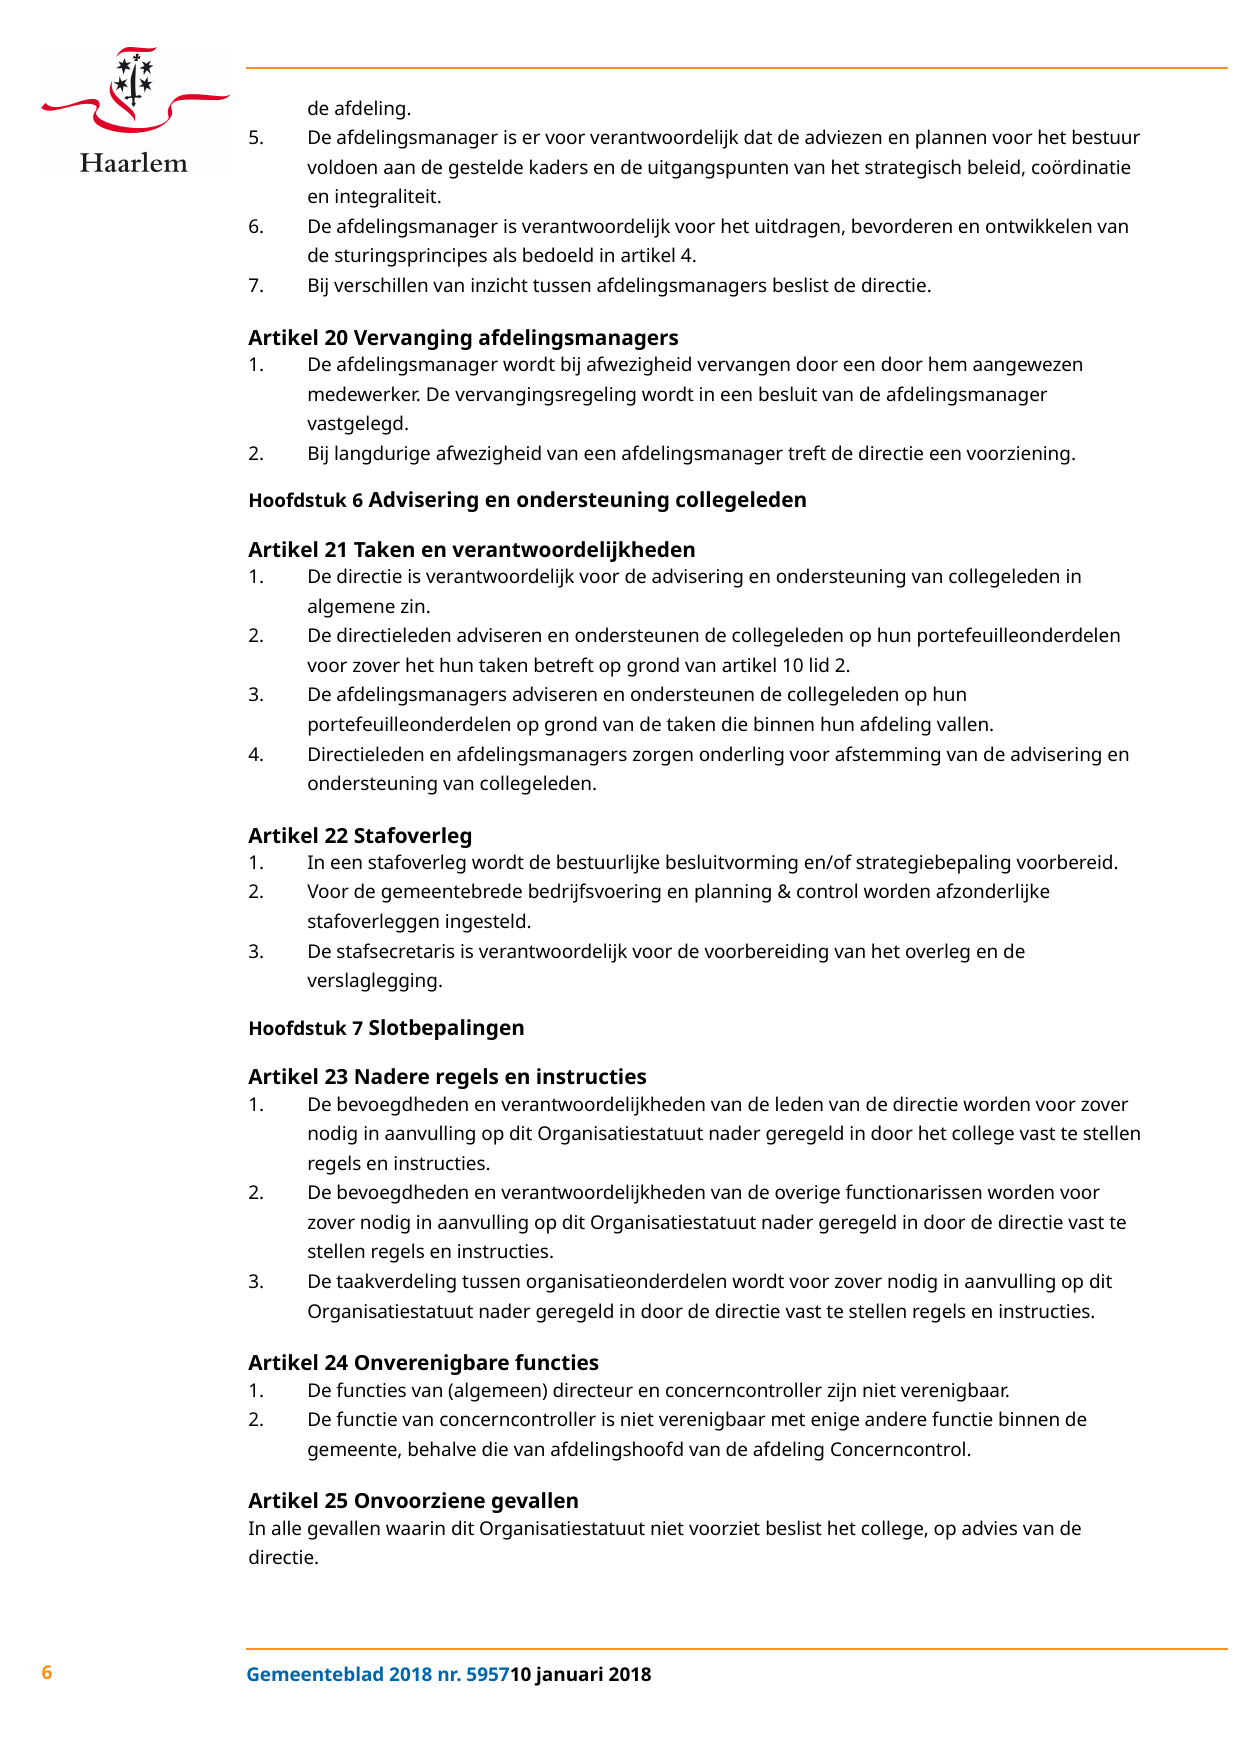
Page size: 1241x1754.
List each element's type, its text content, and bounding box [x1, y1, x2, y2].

list De functies van (algemeen) directeur en concerncontroller zijn niet verenigbaar. [248, 1377, 1152, 1402]
list De afdelingsmanager wordt bij afwezigheid vervangen door een door hem aangewezen medewerker. De vervangingsregeling wordt in een besluit van de afdelingsmanager vastgelegd. [248, 351, 1152, 436]
list De functie van concerncontroller is niet verenigbaar met enige andere functie binnen de gemeente, behalve die van afdelingshoofd van de afdeling Concerncontrol. [248, 1406, 1152, 1462]
list De bevoegdheden en verantwoordelijkheden van de leden van de directie worden voor zover nodig in aanvulling op dit Organisatiestatuut nader geregeld in door het college vast te stellen regels en instructies. [248, 1091, 1152, 1176]
list Voor de gemeentebrede bedrijfsvoering en planning & control worden afzonderlijke stafoverleggen ingesteld. [248, 879, 1152, 934]
text Hoofdstuk 6 Advisering en ondersteuning collegeleden [248, 486, 1152, 514]
text Artikel 24 Onverenigbare functies [248, 1348, 1152, 1377]
text Artikel 21 Taken en verantwoordelijkheden [248, 535, 1152, 563]
text Hoofdstuk 7 Slotbepalingen [248, 1013, 1152, 1042]
picture [41, 47, 231, 172]
list De stafsecretaris is verantwoordelijk voor de voorbereiding van het overleg en de verslaglegging. [248, 938, 1152, 993]
list Directieleden en afdelingsmanagers zorgen onderling voor afstemming van de advisering en ondersteuning van collegeleden. [248, 741, 1152, 796]
text Artikel 20 Vervanging afdelingsmanagers [248, 323, 1152, 351]
list De taakverdeling tussen organisatieonderdelen wordt voor zover nodig in aanvulling op dit Organisatiestatuut nader geregeld in door de directie vast te stellen regels en instructies. [248, 1268, 1152, 1324]
list De afdelingsmanagers adviseren en ondersteunen de collegeleden op hun portefeuilleonderdelen op grond van de taken die binnen hun afdeling vallen. [248, 682, 1152, 737]
text Artikel 22 Stafoverleg [248, 821, 1152, 849]
text Artikel 25 Onvoorziene gevallen [248, 1486, 1152, 1515]
list De directie is verantwoordelijk voor de advisering en ondersteuning van collegeleden in algemene zin. [248, 563, 1152, 618]
list De afdelingsmanager is verantwoordelijk voor het uitdragen, bevorderen en ontwikkelen van de sturingsprincipes als bedoeld in artikel 4. [248, 213, 1152, 268]
list de afdeling. [248, 95, 1152, 121]
text Artikel 23 Nadere regels en instructies [248, 1062, 1152, 1091]
list De bevoegdheden en verantwoordelijkheden van de overige functionarissen worden voor zover nodig in aanvulling op dit Organisatiestatuut nader geregeld in door de directie vast te stellen regels en instructies. [248, 1179, 1152, 1264]
list De afdelingsmanager is er voor verantwoordelijk dat de adviezen en plannen voor het bestuur voldoen aan de gestelde kaders en de uitgangspunten van het strategisch beleid, coördinatie en integraliteit. [248, 124, 1152, 209]
list Bij langdurige afwezigheid van een afdelingsmanager treft de directie een voorziening. [248, 440, 1152, 466]
list In een stafoverleg wordt de bestuurlijke besluitvorming en/of strategiebepaling voorbereid. [248, 849, 1152, 875]
list De directieleden adviseren en ondersteunen de collegeleden op hun portefeuilleonderdelen voor zover het hun taken betreft op grond van artikel 10 lid 2. [248, 622, 1152, 678]
list Bij verschillen van inzicht tussen afdelingsmanagers beslist de directie. [248, 272, 1152, 298]
text In alle gevallen waarin dit Organisatiestatuut niet voorziet beslist het college, op advies van de directie. [248, 1515, 1152, 1570]
